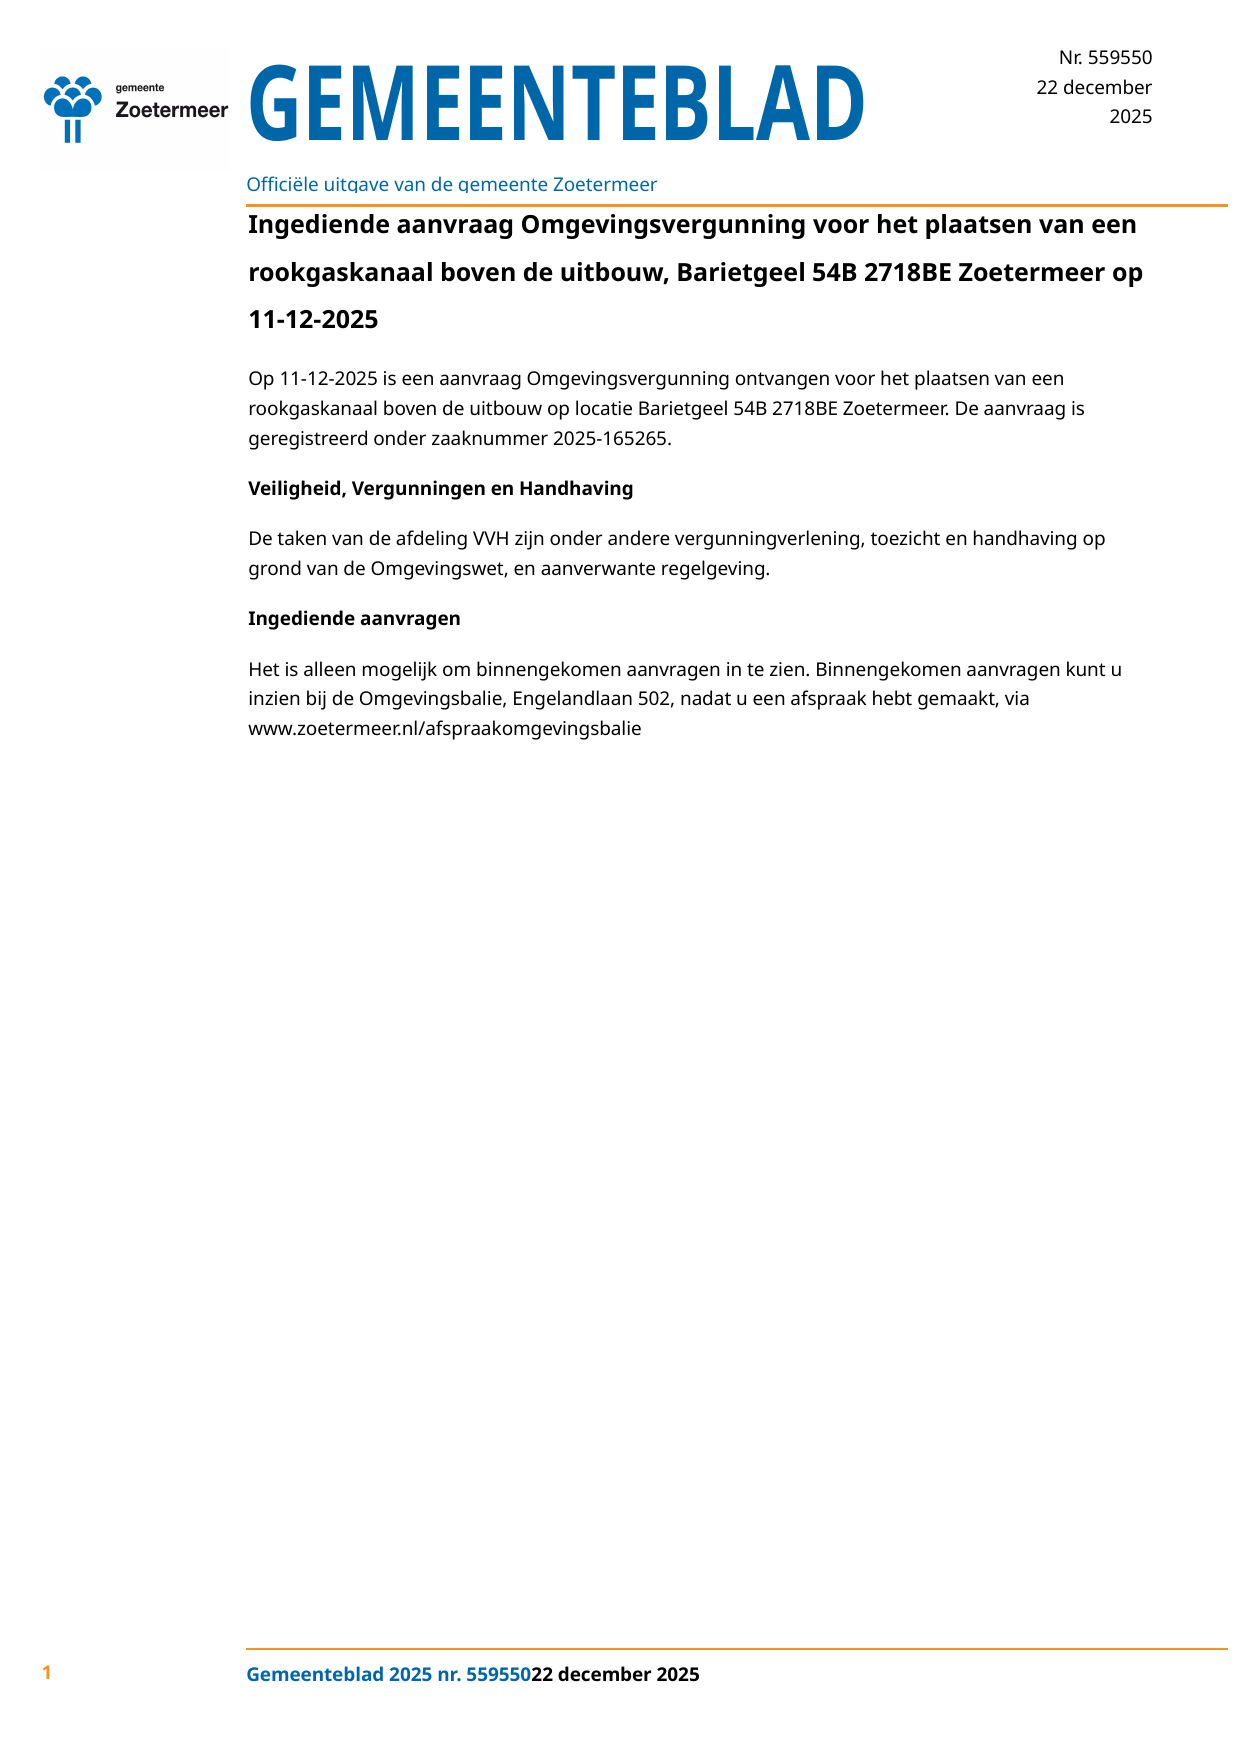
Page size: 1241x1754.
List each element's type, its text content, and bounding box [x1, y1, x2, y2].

text Ingediende aanvragen [248, 606, 1152, 631]
text Het is alleen mogelijk om binnengekomen aanvragen in te zien. Binnengekomen aanvragen kunt u inzien bij de Omgevingsbalie, Engelandlaan 502, nadat u een afspraak hebt gemaakt, via www.zoetermeer.nl/afspraakomgevingsbalie [248, 656, 1152, 741]
text Op 11-12-2025 is een aanvraag Omgevingsvergunning ontvangen voor het plaatsen van een rookgaskanaal boven de uitbouw op locatie Barietgeel 54B 2718BE Zoetermeer. De aanvraag is geregistreerd onder zaaknummer 2025-165265. [248, 366, 1152, 450]
text De taken van de afdeling VVH zijn onder andere vergunningverlening, toezicht en handhaving op grond van de Omgevingswet, en aanverwante regelgeving. [248, 526, 1152, 581]
text Veiligheid, Vergunningen en Handhaving [248, 475, 1152, 501]
text Ingediende aanvraag Omgevingsvergunning voor het plaatsen van een rookgaskanaal boven de uitbouw, Barietgeel 54B 2718BE Zoetermeer op 11-12-2025 [248, 207, 1152, 336]
picture [41, 47, 231, 172]
